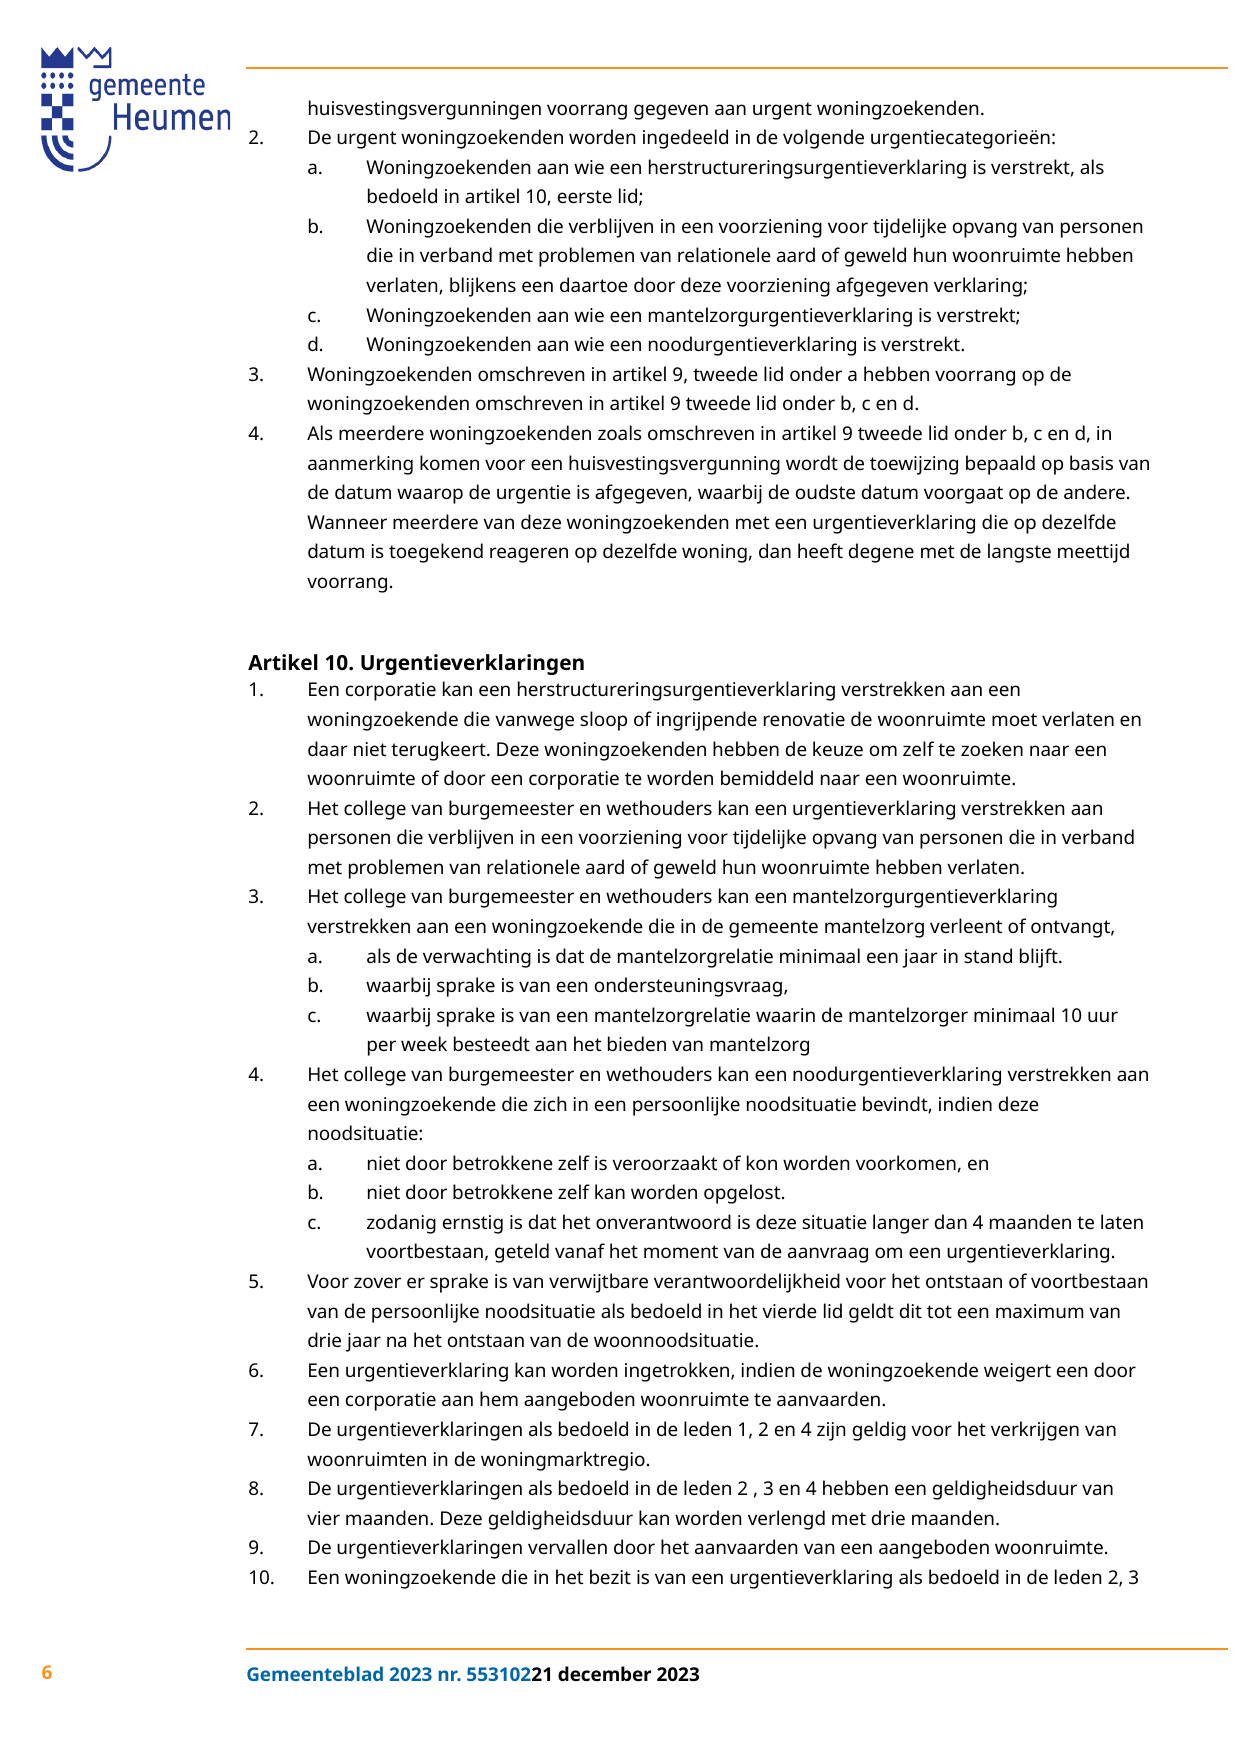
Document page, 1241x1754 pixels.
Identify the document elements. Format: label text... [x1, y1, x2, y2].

list Een corporatie kan een herstructureringsurgentieverklaring verstrekken aan een woningzoekende die vanwege sloop of ingrijpende renovatie de woonruimte moet verlaten en daar niet terugkeert. Deze woningzoekenden hebben de keuze om zelf te zoeken naar een woonruimte of door een corporatie te worden bemiddeld naar een woonruimte. [248, 677, 1152, 791]
list Woningzoekenden aan wie een mantelzorgurgentieverklaring is verstrekt; [307, 302, 1152, 328]
list De urgentieverklaringen als bedoeld in de leden 2 , 3 en 4 hebben een geldigheidsduur van vier maanden. Deze geldigheidsduur kan worden verlengd met drie maanden. [248, 1475, 1152, 1531]
list waarbij sprake is van een mantelzorgrelatie waarin de mantelzorger minimaal 10 uur per week besteedt aan het bieden van mantelzorg [307, 1002, 1152, 1057]
list Woningzoekenden die verblijven in een voorziening voor tijdelijke opvang van personen die in verband met problemen van relationele aard of geweld hun woonruimte hebben verlaten, blijkens een daartoe door deze voorziening afgegeven verklaring; [307, 213, 1152, 298]
list Het college van burgemeester en wethouders kan een urgentieverklaring verstrekken aan personen die verblijven in een voorziening voor tijdelijke opvang van personen die in verband met problemen van relationele aard of geweld hun woonruimte hebben verlaten. [248, 795, 1152, 880]
list Woningzoekenden aan wie een herstructureringsurgentieverklaring is verstrekt, als bedoeld in artikel 10, eerste lid; [307, 154, 1152, 209]
list De urgentieverklaringen als bedoeld in de leden 1, 2 en 4 zijn geldig voor het verkrijgen van woonruimten in de woningmarktregio. [248, 1416, 1152, 1471]
list Een urgentieverklaring kan worden ingetrokken, indien de woningzoekende weigert een door een corporatie aan hem aangeboden woonruimte te aanvaarden. [248, 1357, 1152, 1412]
picture [41, 47, 231, 172]
list huisvestingsvergunningen voorrang gegeven aan urgent woningzoekenden. [248, 95, 1152, 121]
list De urgentieverklaringen vervallen door het aanvaarden van een aangeboden woonruimte. [248, 1534, 1152, 1560]
list De urgent woningzoekenden worden ingedeeld in de volgende urgentiecategorieën: [248, 124, 1152, 150]
list niet door betrokkene zelf kan worden opgelost. [307, 1179, 1152, 1205]
list niet door betrokkene zelf is veroorzaakt of kon worden voorkomen, en [307, 1150, 1152, 1176]
list Woningzoekenden aan wie een noodurgentieverklaring is verstrekt. [307, 331, 1152, 357]
list Het college van burgemeester en wethouders kan een noodurgentieverklaring verstrekken aan een woningzoekende die zich in een persoonlijke noodsituatie bevindt, indien deze noodsituatie: [248, 1061, 1152, 1146]
list waarbij sprake is van een ondersteuningsvraag, [307, 972, 1152, 998]
list Woningzoekenden omschreven in artikel 9, tweede lid onder a hebben voorrang op de woningzoekenden omschreven in artikel 9 tweede lid onder b, c en d. [248, 361, 1152, 416]
text Artikel 10. Urgentieverklaringen [248, 648, 1152, 677]
list Een woningzoekende die in het bezit is van een urgentieverklaring als bedoeld in de leden 2, 3 [248, 1564, 1152, 1590]
list als de verwachting is dat de mantelzorgrelatie minimaal een jaar in stand blijft. [307, 943, 1152, 968]
list Als meerdere woningzoekenden zoals omschreven in artikel 9 tweede lid onder b, c en d, in aanmerking komen voor een huisvestingsvergunning wordt de toewijzing bepaald op basis van de datum waarop de urgentie is afgegeven, waarbij de oudste datum voorgaat op de andere. Wanneer meerdere van deze woningzoekenden met een urgentieverklaring die op dezelfde datum is toegekend reageren op dezelfde woning, dan heeft degene met de langste meettijd voorrang. [248, 420, 1152, 594]
list Het college van burgemeester en wethouders kan een mantelzorgurgentieverklaring verstrekken aan een woningzoekende die in de gemeente mantelzorg verleent of ontvangt, [248, 884, 1152, 939]
list Voor zover er sprake is van verwijtbare verantwoordelijkheid voor het ontstaan of voortbestaan van de persoonlijke noodsituatie als bedoeld in het vierde lid geldt dit tot een maximum van drie jaar na het ontstaan van de woonnoodsituatie. [248, 1268, 1152, 1353]
list zodanig ernstig is dat het onverantwoord is deze situatie langer dan 4 maanden te laten voortbestaan, geteld vanaf het moment van de aanvraag om een urgentieverklaring. [307, 1209, 1152, 1264]
